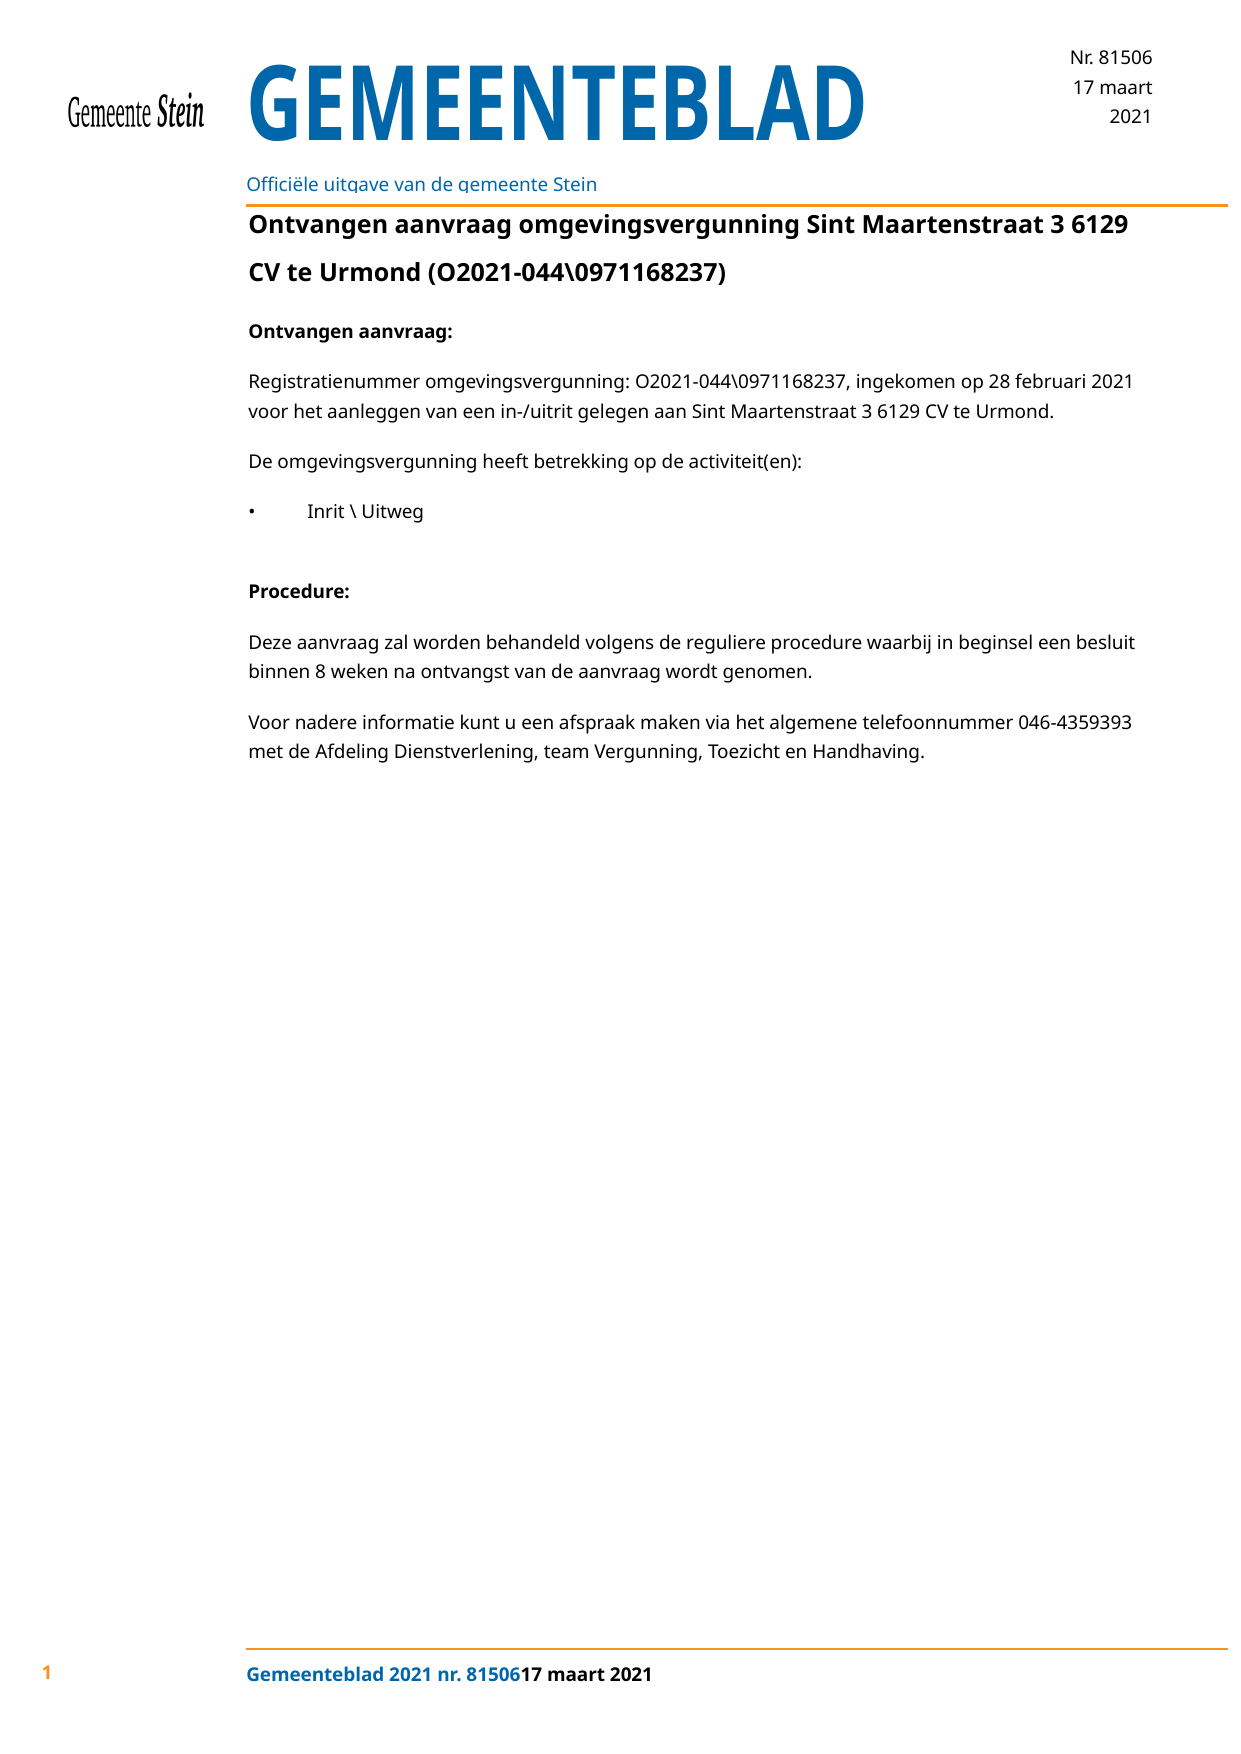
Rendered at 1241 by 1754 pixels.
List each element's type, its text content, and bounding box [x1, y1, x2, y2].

picture [41, 47, 231, 172]
text Deze aanvraag zal worden behandeld volgens de reguliere procedure waarbij in beginsel een besluit binnen 8 weken na ontvangst van de aanvraag wordt genomen. [248, 629, 1152, 684]
list Inrit \ Uitweg [248, 499, 1152, 524]
text Ontvangen aanvraag omgevingsvergunning Sint Maartenstraat 3 6129 CV te Urmond (O2021-044\0971168237) [248, 207, 1152, 288]
text Procedure: [248, 579, 1152, 604]
text Voor nadere informatie kunt u een afspraak maken via het algemene telefoonnummer 046-4359393 met de Afdeling Dienstverlening, team Vergunning, Toezicht en Handhaving. [248, 709, 1152, 764]
text Registratienummer omgevingsvergunning: O2021-044\0971168237, ingekomen op 28 februari 2021 voor het aanleggen van een in-/uitrit gelegen aan Sint Maartenstraat 3 6129 CV te Urmond. [248, 368, 1152, 424]
text Ontvangen aanvraag: [248, 318, 1152, 344]
text De omgevingsvergunning heeft betrekking op de activiteit(en): [248, 448, 1152, 474]
